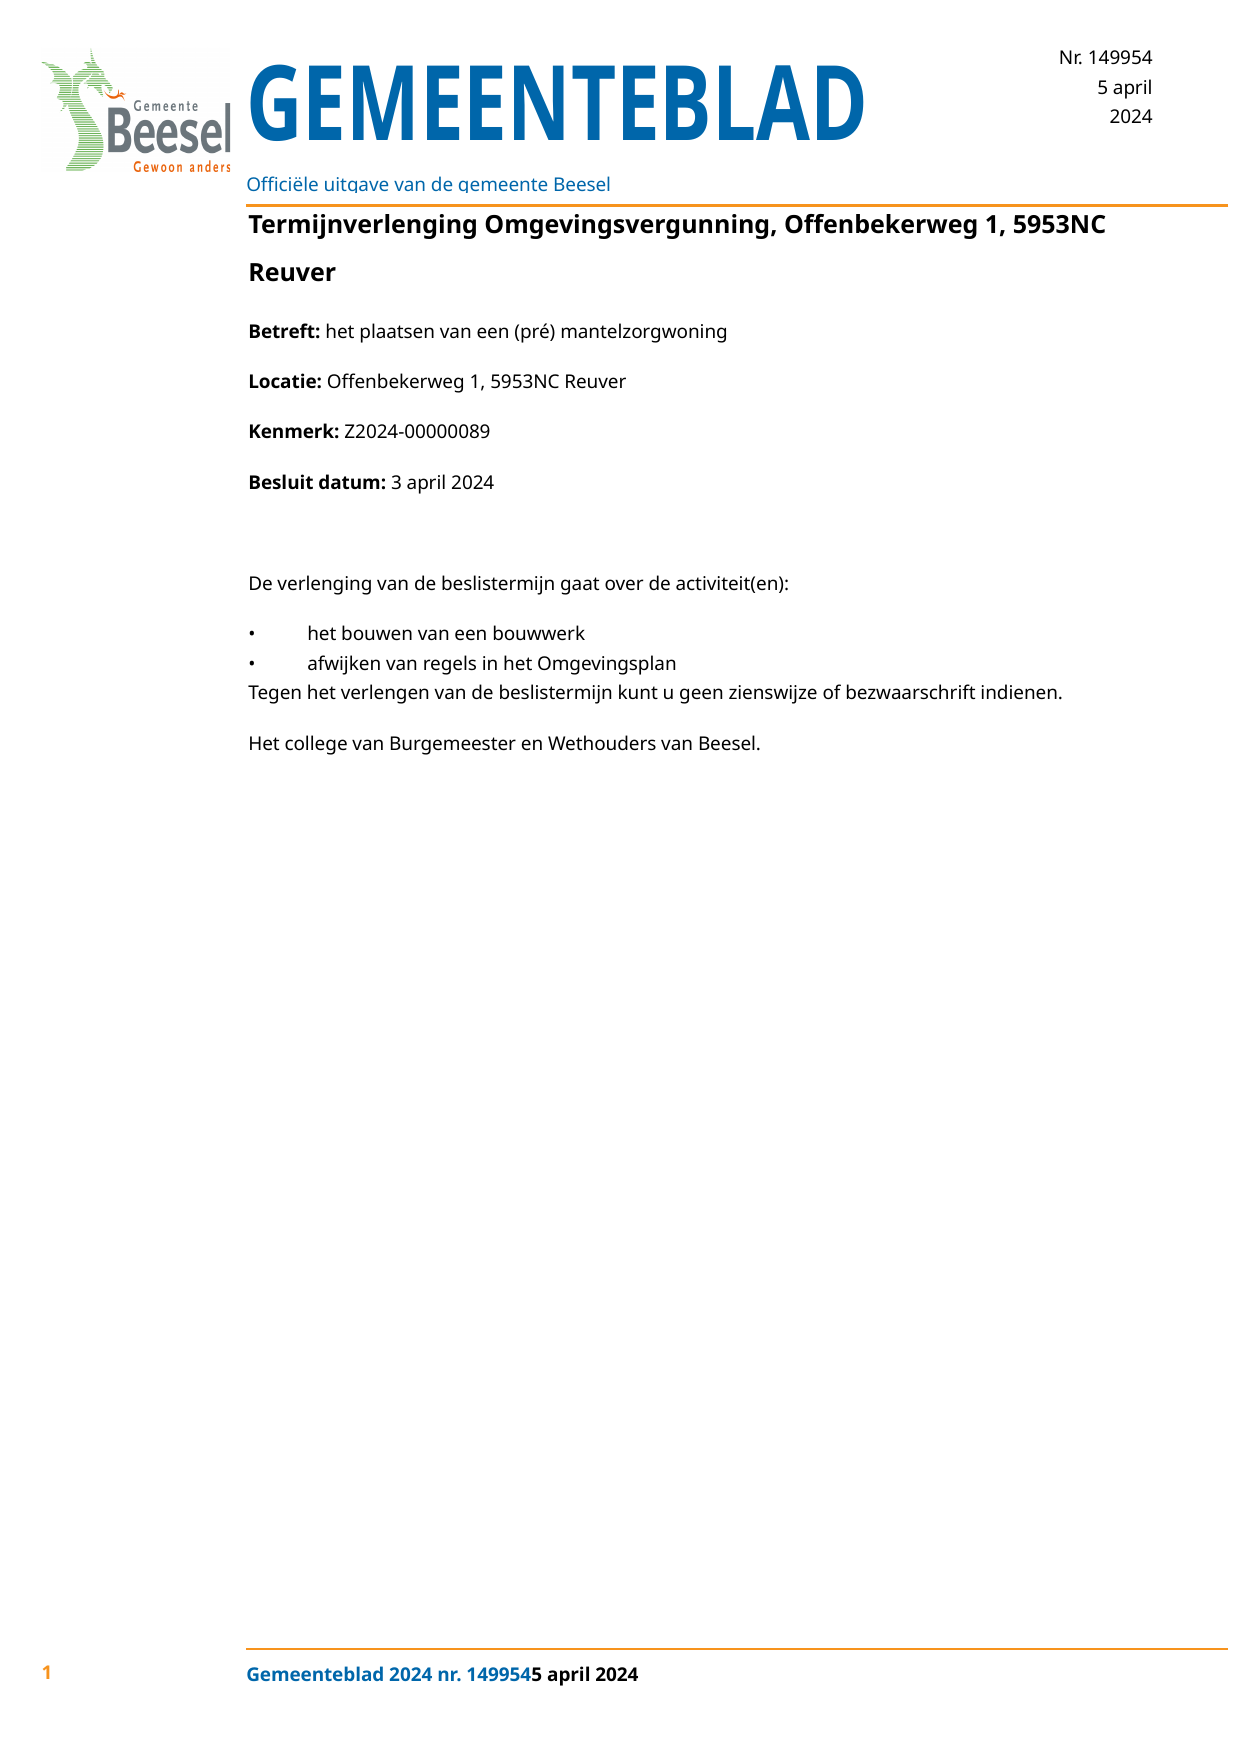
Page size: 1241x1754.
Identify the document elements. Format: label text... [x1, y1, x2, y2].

list afwijken van regels in het Omgevingsplan [248, 650, 1152, 676]
text De verlenging van de beslistermijn gaat over de activiteit(en): [248, 570, 1152, 596]
text Betreft: het plaatsen van een (pré) mantelzorgwoning [248, 318, 1152, 344]
picture [41, 47, 231, 172]
text Locatie: Offenbekerweg 1, 5953NC Reuver [248, 368, 1152, 394]
text Kenmerk: Z2024-00000089 [248, 419, 1152, 444]
text Besluit datum: 3 april 2024 [248, 469, 1152, 495]
text Het college van Burgemeester en Wethouders van Beesel. [248, 730, 1152, 756]
text Termijnverlenging Omgevingsvergunning, Offenbekerweg 1, 5953NC Reuver [248, 207, 1152, 288]
list het bouwen van een bouwwerk [248, 620, 1152, 646]
text Tegen het verlengen van de beslistermijn kunt u geen zienswijze of bezwaarschrift indienen. [248, 679, 1152, 705]
